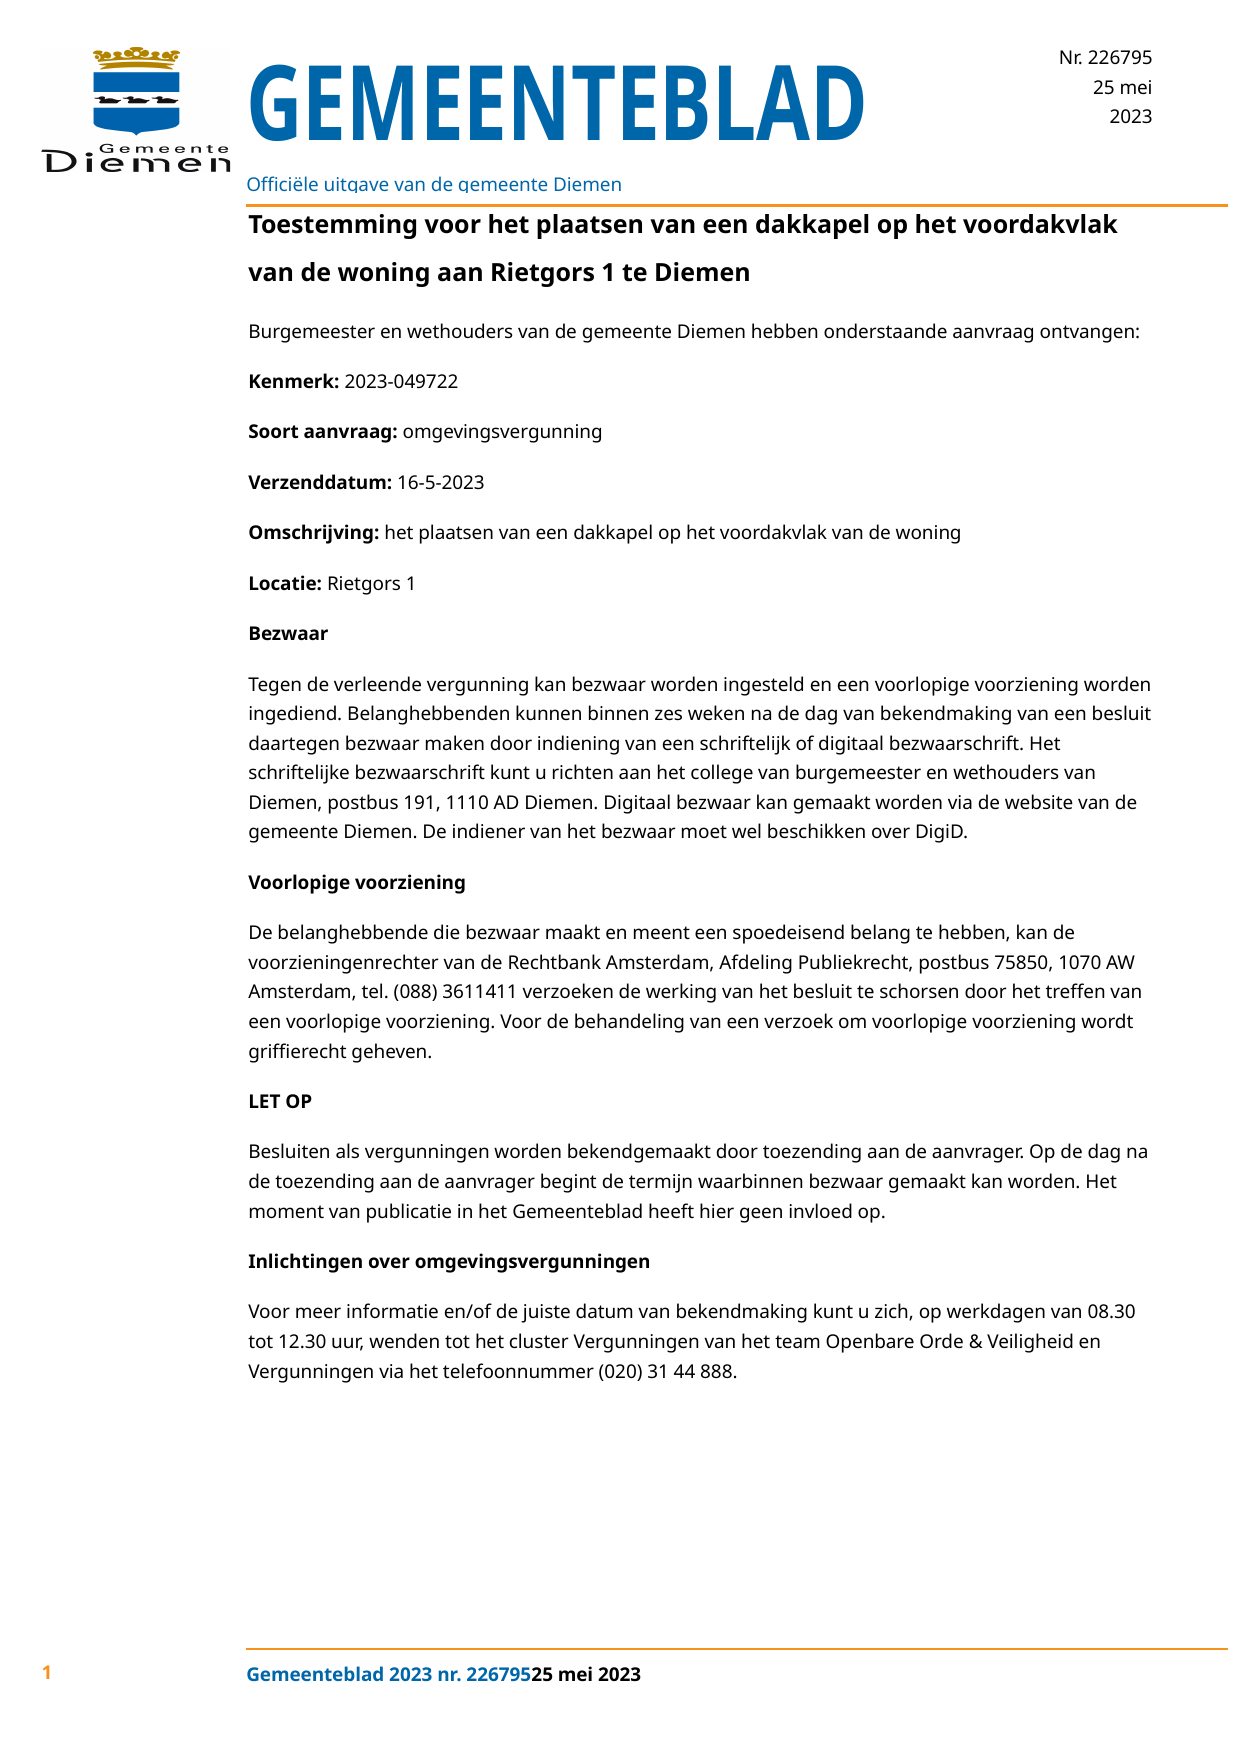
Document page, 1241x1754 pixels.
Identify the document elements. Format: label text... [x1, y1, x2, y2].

text Voorlopige voorziening [248, 869, 1152, 895]
text Voor meer informatie en/of de juiste datum van bekendmaking kunt u zich, op werkdagen van 08.30 tot 12.30 uur, wenden tot het cluster Vergunningen van het team Openbare Orde & Veiligheid en Vergunningen via het telefoonnummer (020) 31 44 888. [248, 1299, 1152, 1384]
text Locatie: Rietgors 1 [248, 570, 1152, 596]
text Omschrijving: het plaatsen van een dakkapel op het voordakvlak van de woning [248, 519, 1152, 545]
text Soort aanvraag: omgevingsvergunning [248, 419, 1152, 444]
picture [41, 47, 231, 172]
text Besluiten als vergunningen worden bekendgemaakt door toezending aan de aanvrager. Op de dag na de toezending aan de aanvrager begint de termijn waarbinnen bezwaar gemaakt kan worden. Het moment van publicatie in het Gemeenteblad heeft hier geen invloed op. [248, 1139, 1152, 1224]
text Tegen de verleende vergunning kan bezwaar worden ingesteld en een voorlopige voorziening worden ingediend. Belanghebbenden kunnen binnen zes weken na de dag van bekendmaking van een besluit daartegen bezwaar maken door indiening van een schriftelijk of digitaal bezwaarschrift. Het schriftelijke bezwaarschrift kunt u richten aan het college van burgemeester en wethouders van Diemen, postbus 191, 1110 AD Diemen. Digitaal bezwaar kan gemaakt worden via de website van de gemeente Diemen. De indiener van het bezwaar moet wel beschikken over DigiD. [248, 671, 1152, 844]
text LET OP [248, 1088, 1152, 1114]
text Toestemming voor het plaatsen van een dakkapel op het voordakvlak van de woning aan Rietgors 1 te Diemen [248, 207, 1152, 288]
text Inlichtingen over omgevingsvergunningen [248, 1248, 1152, 1274]
text Burgemeester en wethouders van de gemeente Diemen hebben onderstaande aanvraag ontvangen: [248, 318, 1152, 344]
text De belanghebbende die bezwaar maakt en meent een spoedeisend belang te hebben, kan de voorzieningenrechter van de Rechtbank Amsterdam, Afdeling Publiekrecht, postbus 75850, 1070 AW Amsterdam, tel. (088) 3611411 verzoeken de werking van het besluit te schorsen door het treffen van een voorlopige voorziening. Voor de behandeling van een verzoek om voorlopige voorziening wordt griffierecht geheven. [248, 919, 1152, 1064]
text Kenmerk: 2023-049722 [248, 368, 1152, 394]
text Verzenddatum: 16-5-2023 [248, 469, 1152, 495]
text Bezwaar [248, 620, 1152, 646]
